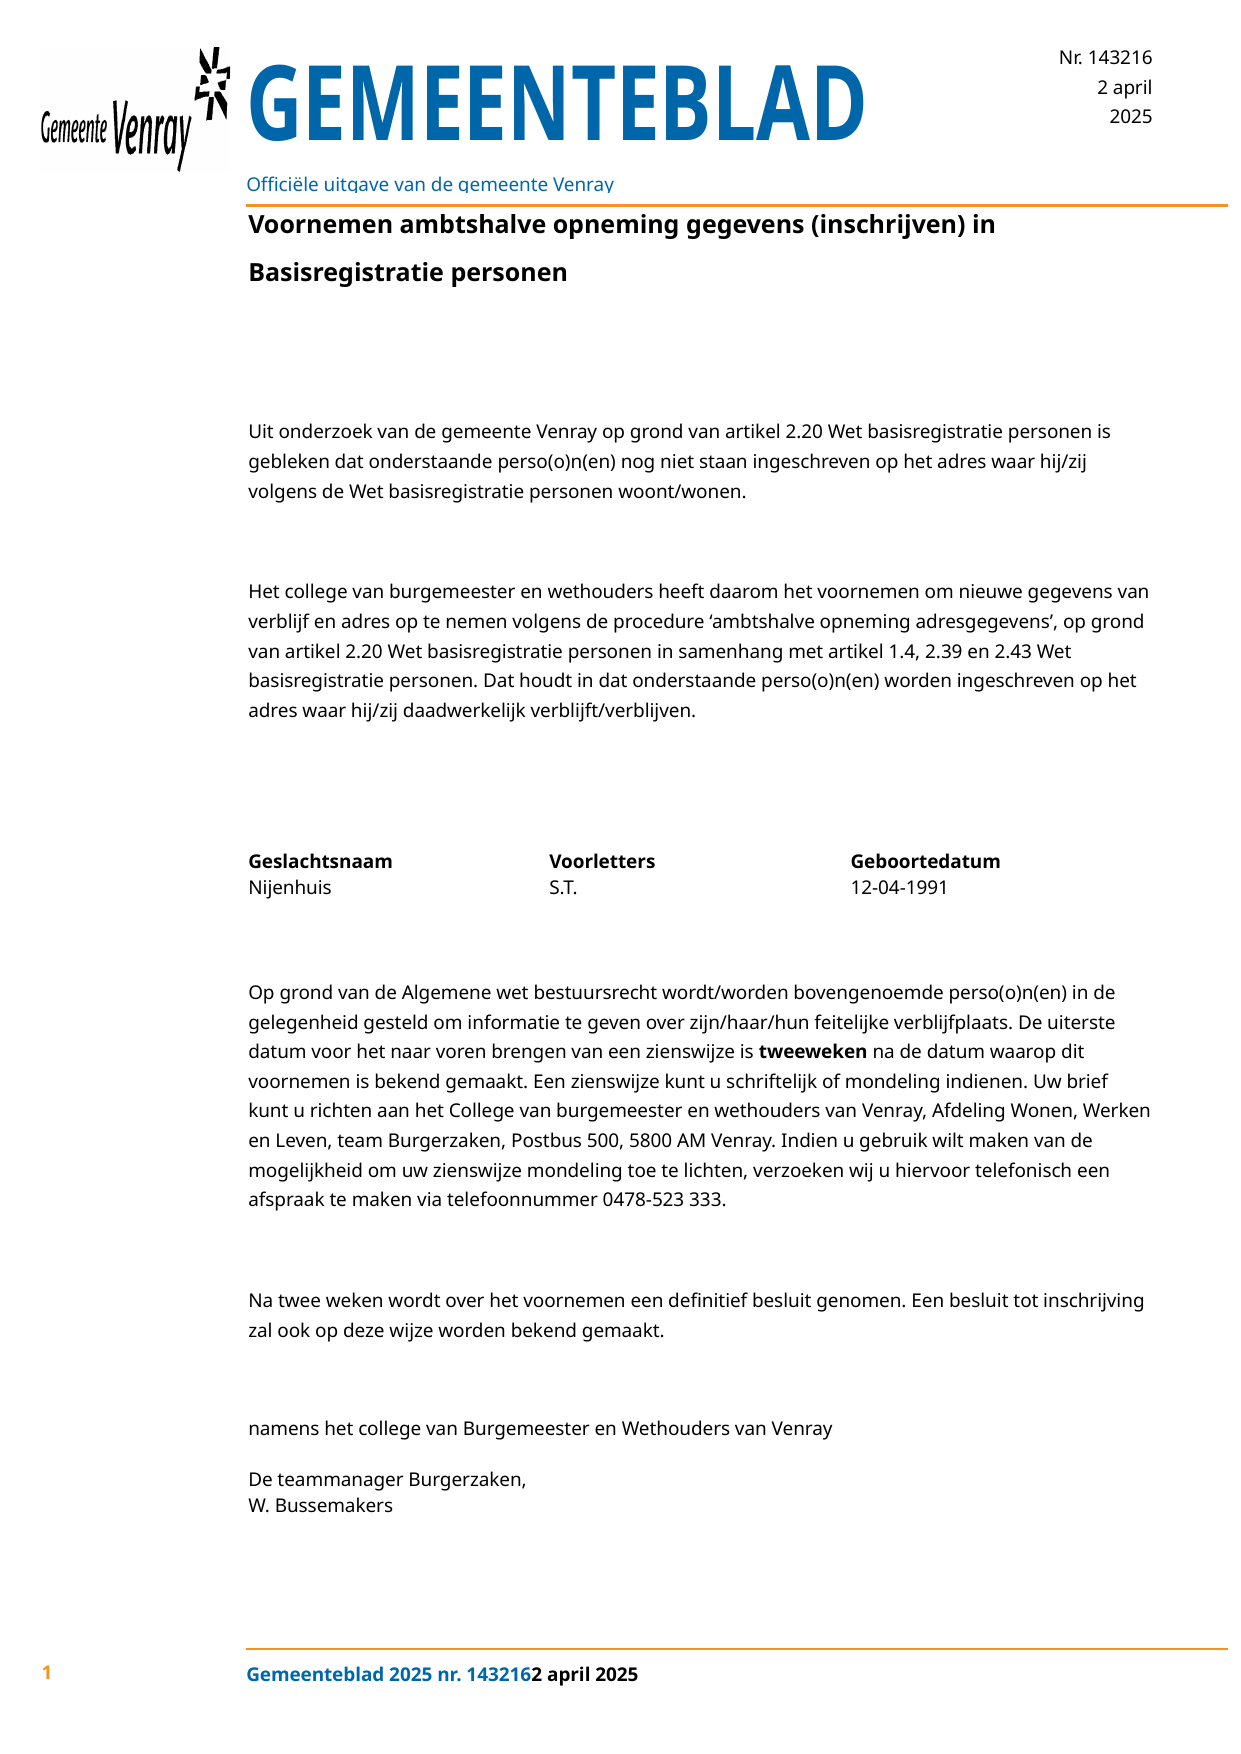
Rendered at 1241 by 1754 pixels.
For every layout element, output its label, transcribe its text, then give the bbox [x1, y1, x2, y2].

text Het college van burgemeester en wethouders heeft daarom het voornemen om nieuwe gegevens van verblijf en adres op te nemen volgens de procedure ‘ambtshalve opneming adresgegevens’, op grond van artikel 2.20 Wet basisregistratie personen in samenhang met artikel 1.4, 2.39 en 2.43 Wet basisregistratie personen. Dat houdt in dat onderstaande perso(o)n(en) worden ingeschreven op het adres waar hij/zij daadwerkelijk verblijft/verblijven. [248, 579, 1152, 723]
table_header Geslachtsnaam [248, 849, 549, 874]
text Na twee weken wordt over het voornemen een definitief besluit genomen. Een besluit tot inschrijving zal ook op deze wijze worden bekend gemaakt. [248, 1287, 1152, 1342]
table_cell 12-04-1991 [850, 874, 1152, 900]
table_cell [549, 900, 850, 926]
text Uit onderzoek van de gemeente Venray op grond van artikel 2.20 Wet basisregistratie personen is gebleken dat onderstaande perso(o)n(en) nog niet staan ingeschreven op het adres waar hij/zij volgens de Wet basisregistratie personen woont/wonen. [248, 419, 1152, 504]
table_cell [248, 900, 549, 926]
text De teammanager Burgerzaken, [248, 1466, 1152, 1492]
text W. Bussemakers [248, 1492, 1152, 1518]
text namens het college van Burgemeester en Wethouders van Venray [248, 1415, 1152, 1441]
text Op grond van de Algemene wet bestuursrecht wordt/worden bovengenoemde perso(o)n(en) in de gelegenheid gesteld om informatie te geven over zijn/haar/hun feitelijke verblijfplaats. De uiterste datum voor het naar voren brengen van een zienswijze is tweeweken na de datum waarop dit voornemen is bekend gemaakt. Een zienswijze kunt u schriftelijk of mondeling indienen. Uw brief kunt u richten aan het College van burgemeester en wethouders van Venray, Afdeling Wonen, Werken en Leven, team Burgerzaken, Postbus 500, 5800 AM Venray. Indien u gebruik wilt maken van de mogelijkheid om uw zienswijze mondeling toe te lichten, verzoeken wij u hiervoor telefonisch een afspraak te maken via telefoonnummer 0478-523 333. [248, 979, 1152, 1212]
table_cell [850, 900, 1152, 926]
picture [41, 47, 231, 172]
table_header Geboortedatum [850, 849, 1152, 874]
text Voornemen ambtshalve opneming gegevens (inschrijven) in Basisregistratie personen [248, 207, 1152, 288]
table_cell S.T. [549, 874, 850, 900]
table_cell Nijenhuis [248, 874, 549, 900]
table_header Voorletters [549, 849, 850, 874]
